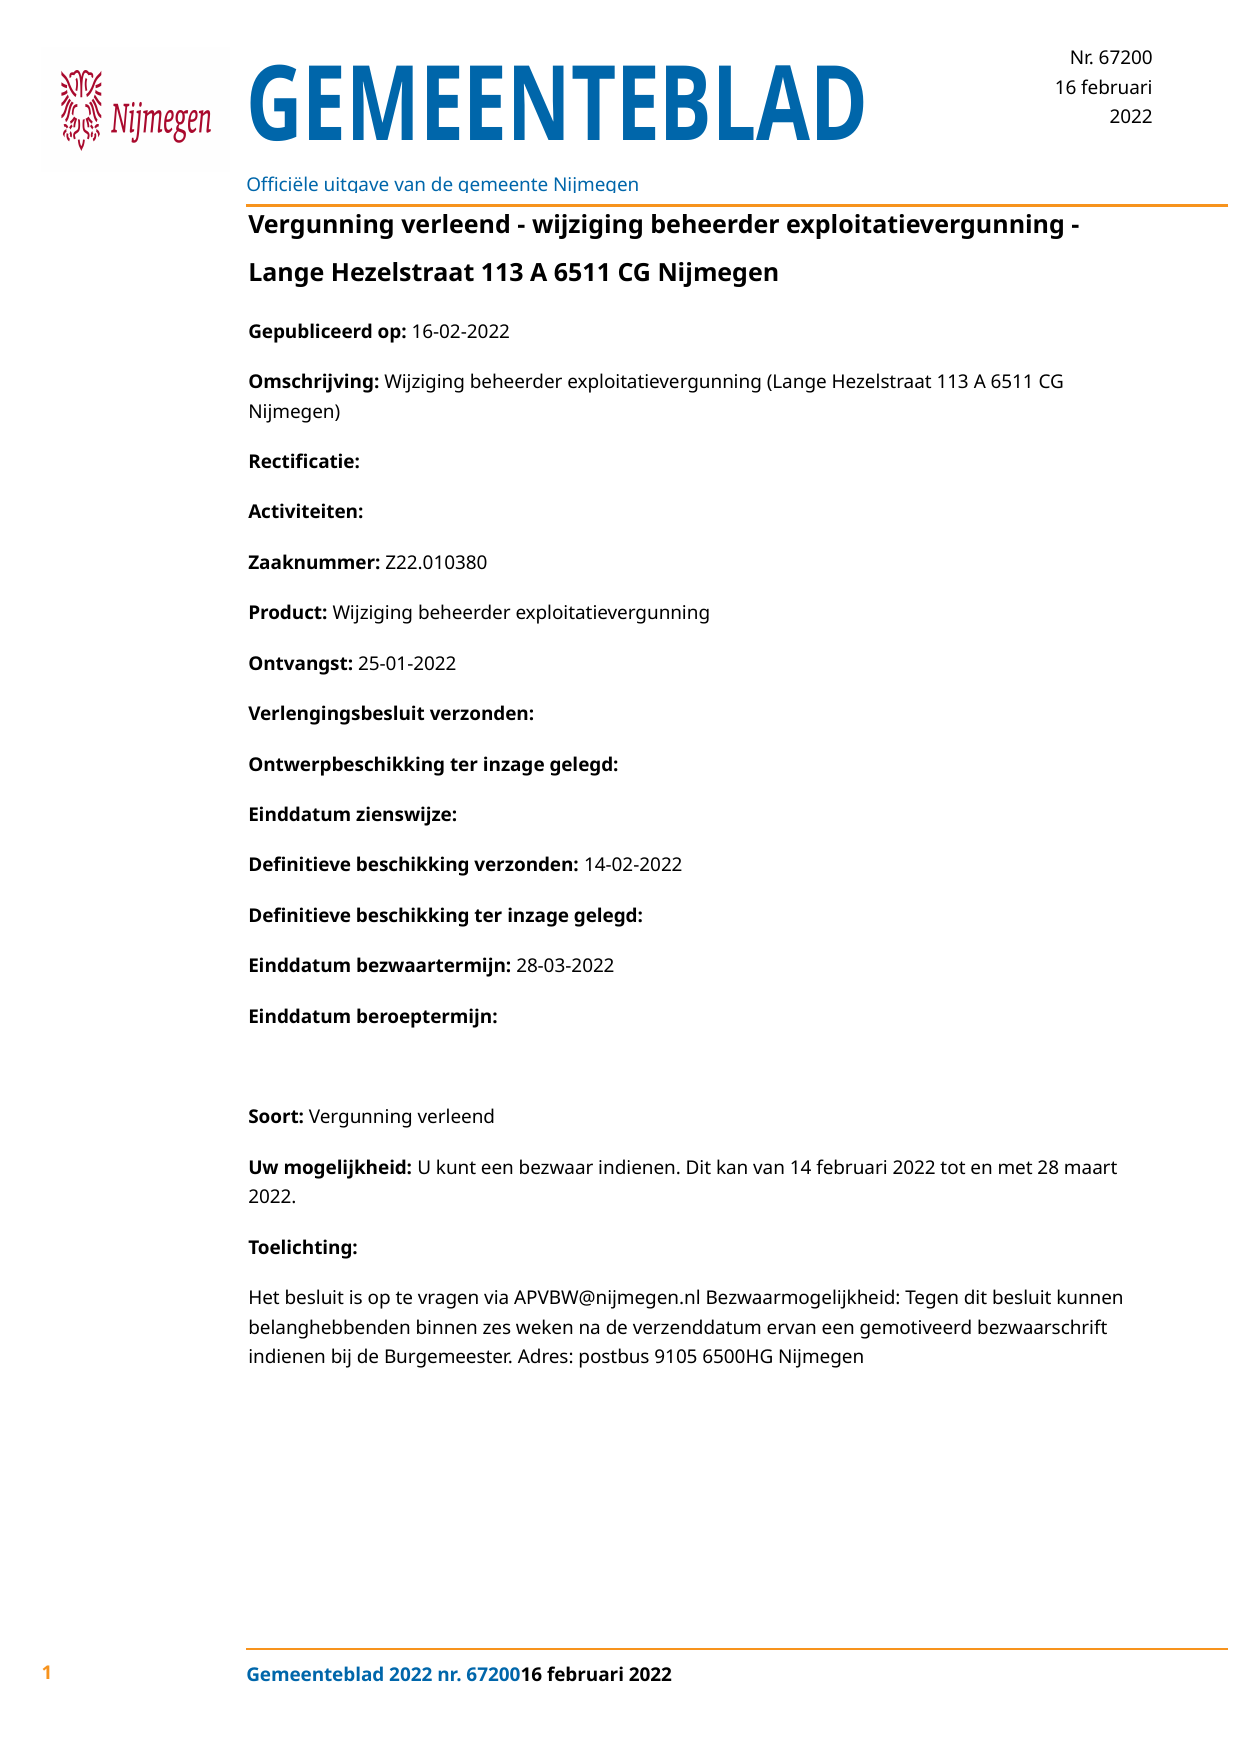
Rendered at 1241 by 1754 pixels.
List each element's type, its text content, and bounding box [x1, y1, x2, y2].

text Zaaknummer: Z22.010380 [248, 549, 1152, 575]
text Rectificatie: [248, 448, 1152, 474]
text Definitieve beschikking verzonden: 14-02-2022 [248, 852, 1152, 877]
text Einddatum bezwaartermijn: 28-03-2022 [248, 952, 1152, 978]
picture [41, 47, 231, 172]
text Definitieve beschikking ter inzage gelegd: [248, 902, 1152, 928]
text Toelichting: [248, 1234, 1152, 1260]
text Einddatum zienswijze: [248, 801, 1152, 827]
text Ontwerpbeschikking ter inzage gelegd: [248, 751, 1152, 777]
text Omschrijving: Wijziging beheerder exploitatievergunning (Lange Hezelstraat 113 A 6511 CG Nijmegen) [248, 368, 1152, 424]
text Soort: Vergunning verleend [248, 1104, 1152, 1129]
text Uw mogelijkheid: U kunt een bezwaar indienen. Dit kan van 14 februari 2022 tot en met 28 maart 2022. [248, 1154, 1152, 1209]
text Ontvangst: 25-01-2022 [248, 650, 1152, 676]
text Activiteiten: [248, 499, 1152, 524]
text Einddatum beroeptermijn: [248, 1003, 1152, 1029]
text Verlengingsbesluit verzonden: [248, 700, 1152, 726]
text Gepubliceerd op: 16-02-2022 [248, 318, 1152, 344]
text Vergunning verleend - wijziging beheerder exploitatievergunning - Lange Hezelstraat 113 A 6511 CG Nijmegen [248, 207, 1152, 288]
text Het besluit is op te vragen via APVBW@nijmegen.nl Bezwaarmogelijkheid: Tegen dit besluit kunnen belanghebbenden binnen zes weken na de verzenddatum ervan een gemotiveerd bezwaarschrift indienen bij de Burgemeester. Adres: postbus 9105 6500HG Nijmegen [248, 1284, 1152, 1369]
text Product: Wijziging beheerder exploitatievergunning [248, 599, 1152, 625]
